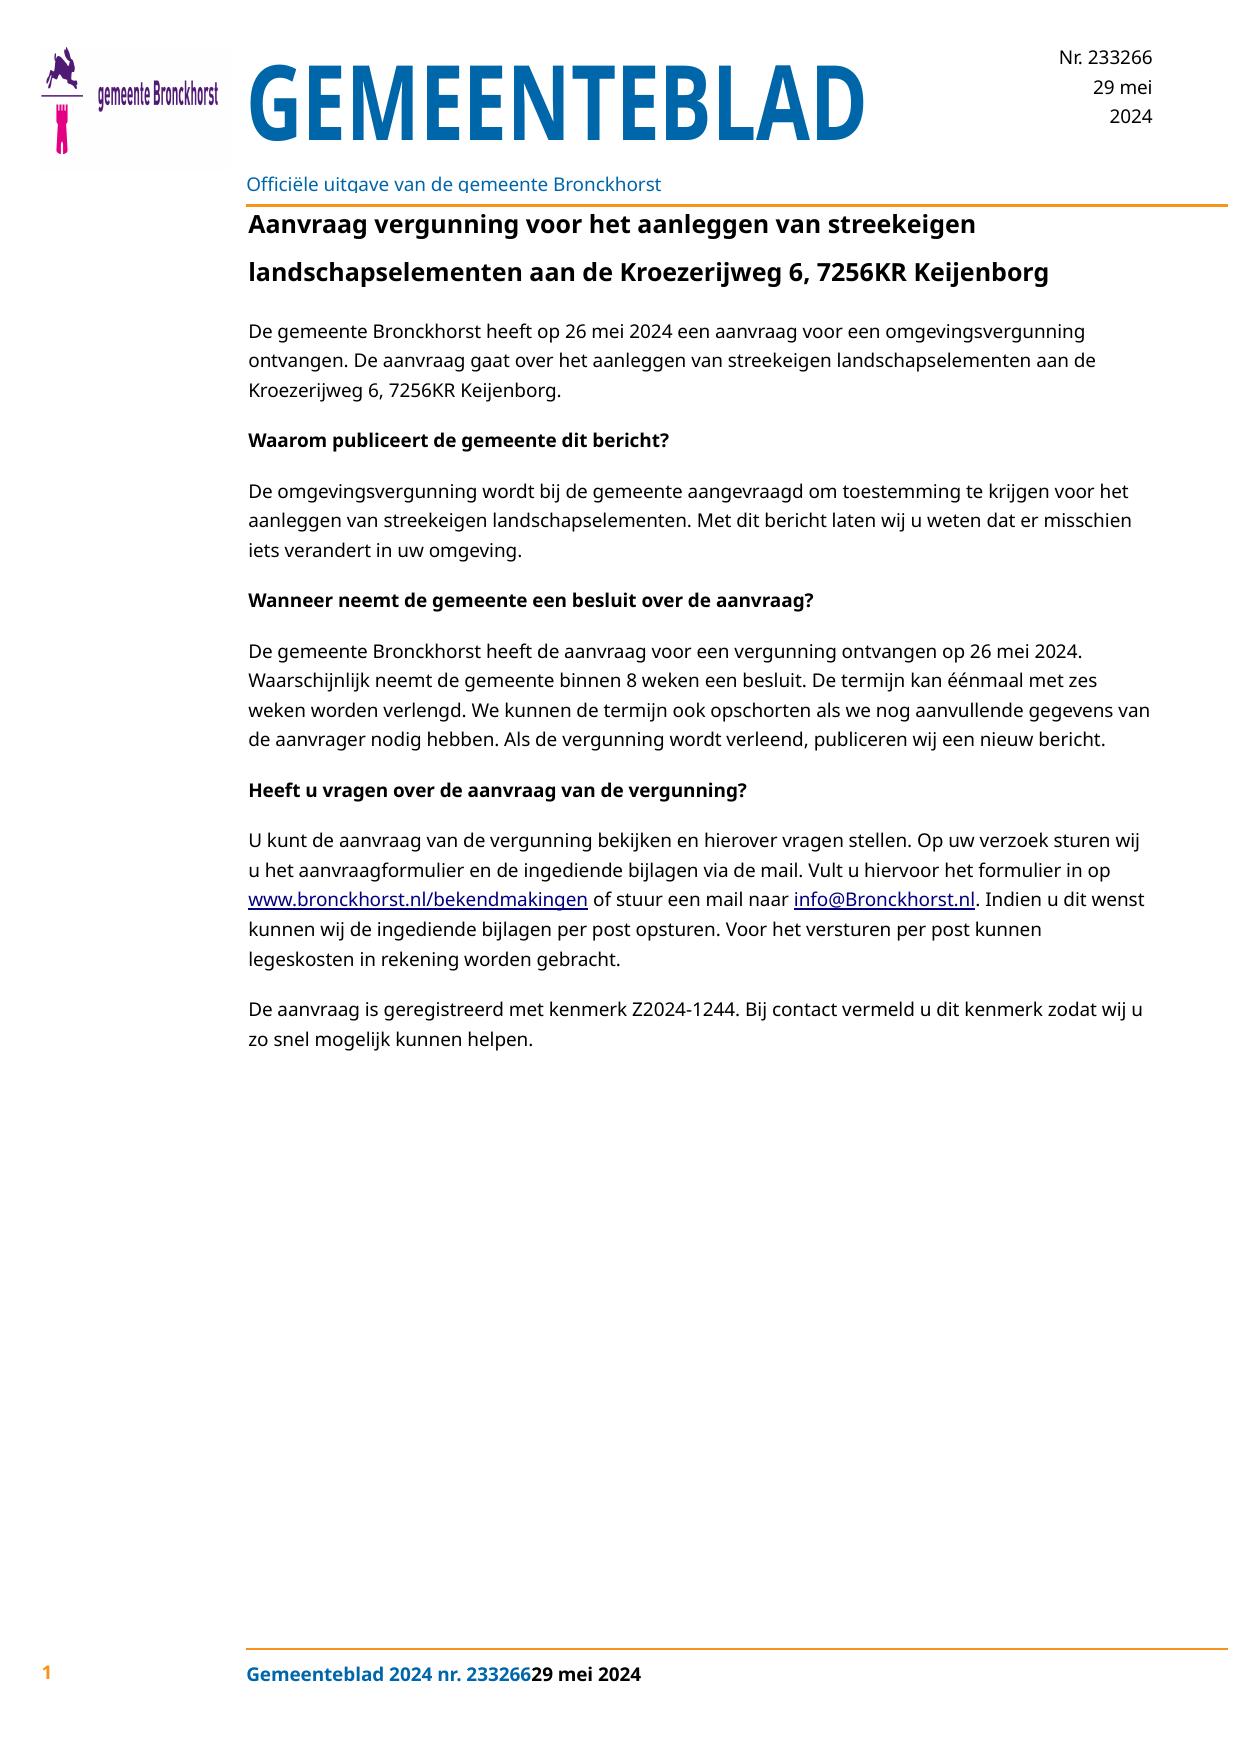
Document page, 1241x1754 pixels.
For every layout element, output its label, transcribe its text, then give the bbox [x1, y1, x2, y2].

text Waarom publiceert de gemeente dit bericht? [248, 427, 1152, 453]
text De gemeente Bronckhorst heeft de aanvraag voor een vergunning ontvangen op 26 mei 2024. Waarschijnlijk neemt de gemeente binnen 8 weken een besluit. De termijn kan éénmaal met zes weken worden verlengd. We kunnen de termijn ook opschorten als we nog aanvullende gegevens van de aanvrager nodig hebben. Als de vergunning wordt verleend, publiceren wij een nieuw bericht. [248, 638, 1152, 752]
picture [41, 47, 231, 172]
text De omgevingsvergunning wordt bij de gemeente aangevraagd om toestemming te krijgen voor het aanleggen van streekeigen landschapselementen. Met dit bericht laten wij u weten dat er misschien iets verandert in uw omgeving. [248, 478, 1152, 563]
text De aanvraag is geregistreerd met kenmerk Z2024-1244. Bij contact vermeld u dit kenmerk zodat wij u zo snel mogelijk kunnen helpen. [248, 996, 1152, 1052]
text Heeft u vragen over de aanvraag van de vergunning? [248, 777, 1152, 803]
text U kunt de aanvraag van de vergunning bekijken en hierover vragen stellen. Op uw verzoek sturen wij u het aanvraagformulier en de ingediende bijlagen via de mail. Vult u hiervoor het formulier in op www.bronckhorst.nl/bekendmakingen of stuur een mail naar info@Bronckhorst.nl. Indien u dit wenst kunnen wij de ingediende bijlagen per post opsturen. Voor het versturen per post kunnen legeskosten in rekening worden gebracht. [248, 827, 1152, 972]
text De gemeente Bronckhorst heeft op 26 mei 2024 een aanvraag voor een omgevingsvergunning ontvangen. De aanvraag gaat over het aanleggen van streekeigen landschapselementen aan de Kroezerijweg 6, 7256KR Keijenborg. [248, 318, 1152, 403]
text Wanneer neemt de gemeente een besluit over de aanvraag? [248, 587, 1152, 613]
text Aanvraag vergunning voor het aanleggen van streekeigen landschapselementen aan de Kroezerijweg 6, 7256KR Keijenborg [248, 207, 1152, 288]
